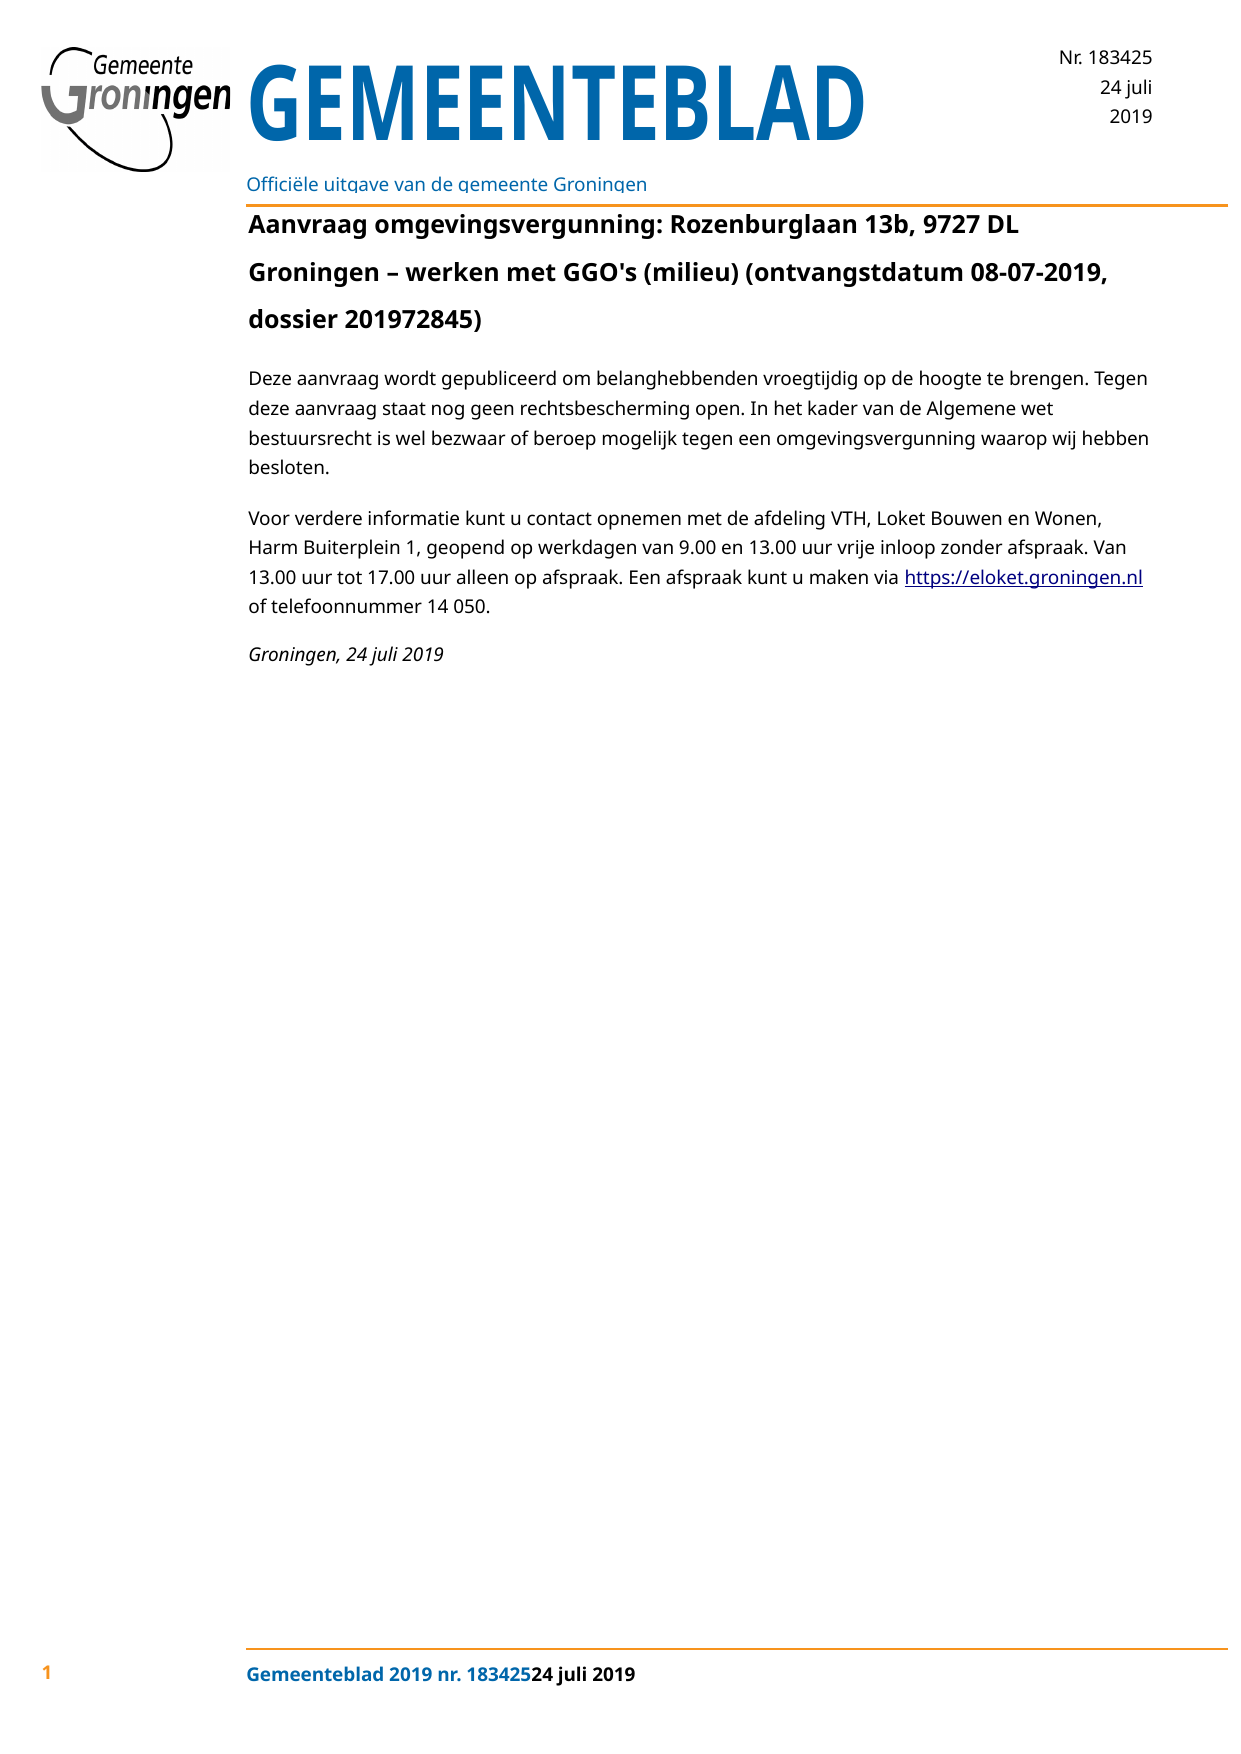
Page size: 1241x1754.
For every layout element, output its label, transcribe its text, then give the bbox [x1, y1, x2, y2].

text Groningen, 24 juli 2019 [248, 641, 1152, 667]
picture [41, 47, 231, 172]
text Deze aanvraag wordt gepubliceerd om belanghebbenden vroegtijdig op de hoogte te brengen. Tegen deze aanvraag staat nog geen rechtsbescherming open. In het kader van de Algemene wet bestuursrecht is wel bezwaar of beroep mogelijk tegen een omgevingsvergunning waarop wij hebben besloten. [248, 366, 1152, 480]
text Voor verdere informatie kunt u contact opnemen met de afdeling VTH, Loket Bouwen en Wonen, Harm Buiterplein 1, geopend op werkdagen van 9.00 en 13.00 uur vrije inloop zonder afspraak. Van 13.00 uur tot 17.00 uur alleen op afspraak. Een afspraak kunt u maken via https://eloket.groningen.nl of telefoonnummer 14 050. [248, 505, 1152, 619]
text Aanvraag omgevingsvergunning: Rozenburglaan 13b, 9727 DL Groningen – werken met GGO's (milieu) (ontvangstdatum 08-07-2019, dossier 201972845) [248, 207, 1152, 336]
